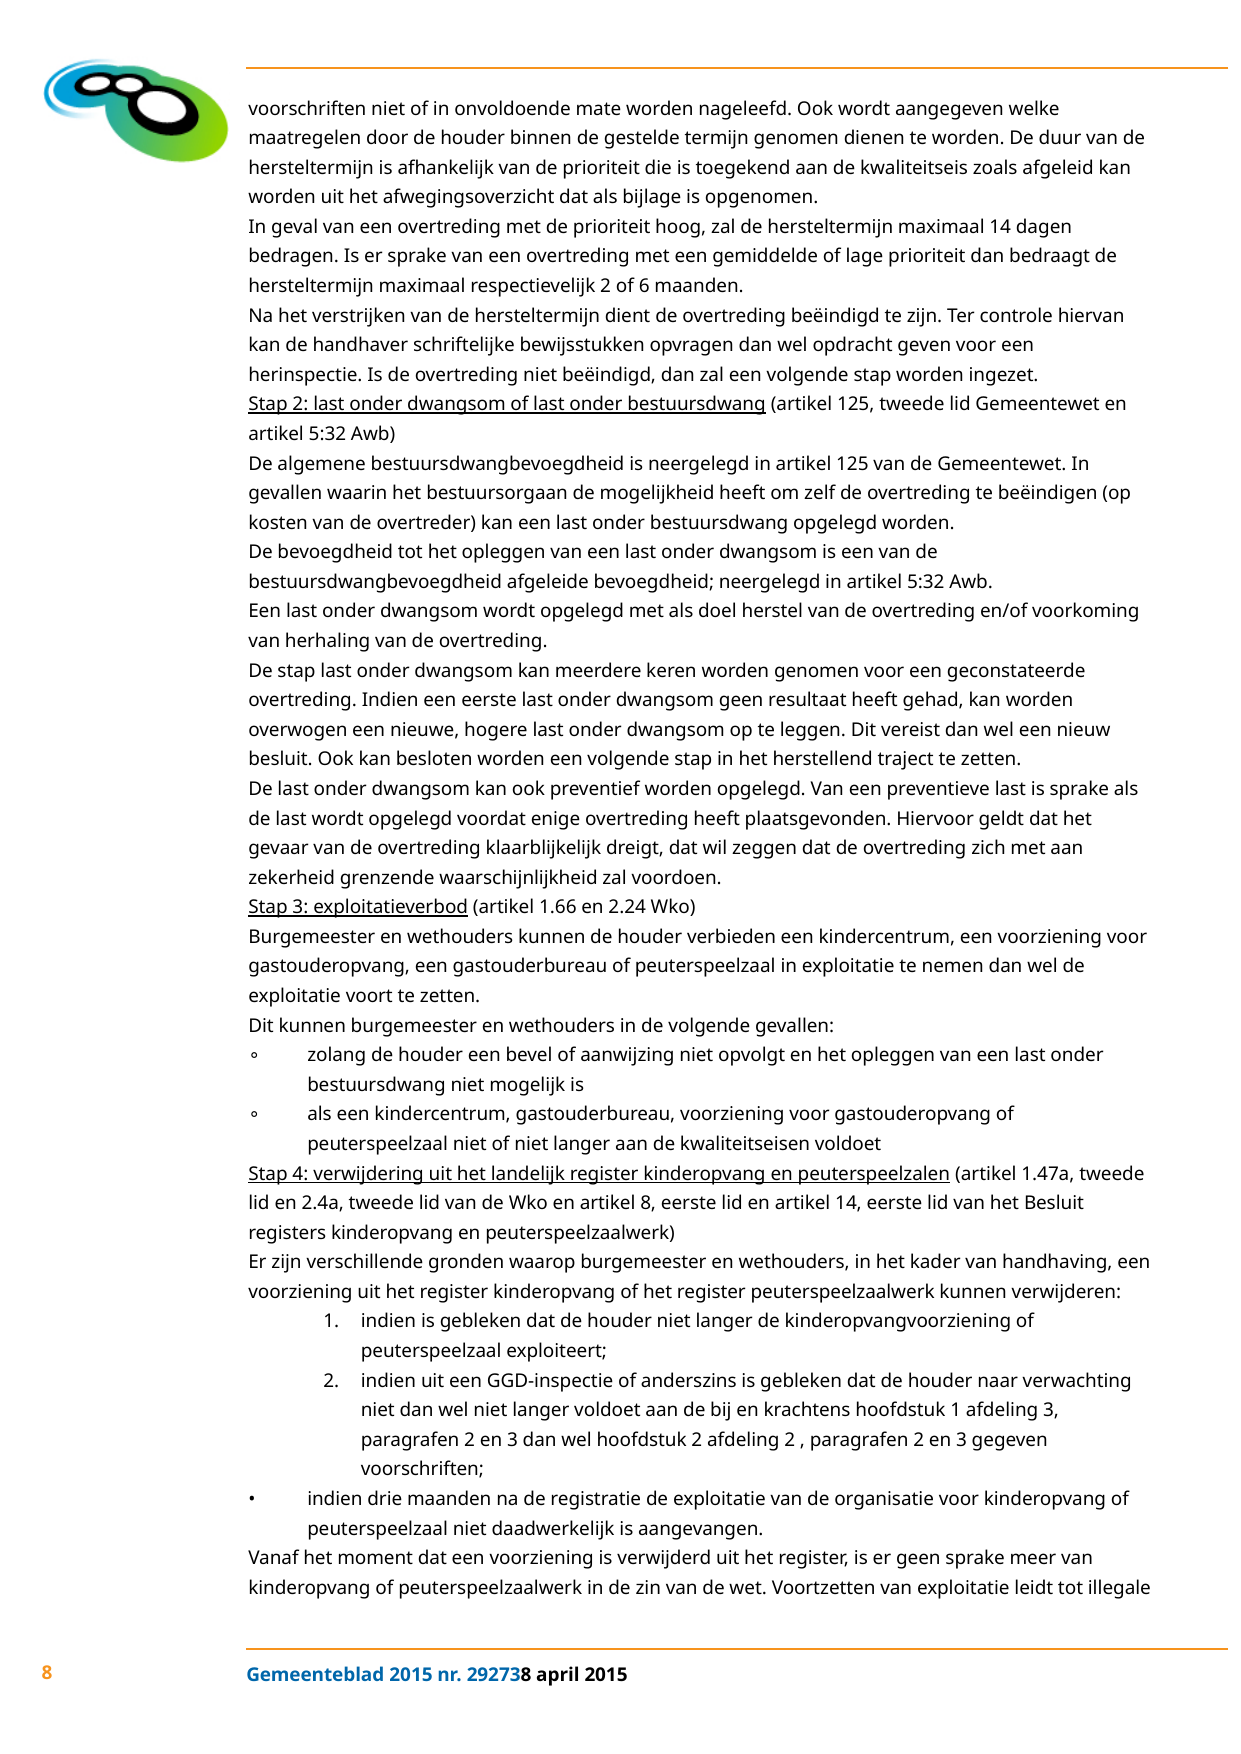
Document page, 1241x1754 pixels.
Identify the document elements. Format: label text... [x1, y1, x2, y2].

picture [41, 47, 231, 172]
list indien is gebleken dat de houder niet langer de kinderopvangvoorziening of peuterspeelzaal exploiteert; [323, 1308, 1152, 1363]
text Dit kunnen burgemeester en wethouders in de volgende gevallen: [248, 1012, 1152, 1038]
text De algemene bestuursdwangbevoegdheid is neergelegd in artikel 125 van de Gemeentewet. In gevallen waarin het bestuursorgaan de mogelijkheid heeft om zelf de overtreding te beëindigen (op kosten van de overtreder) kan een last onder bestuursdwang opgelegd worden. [248, 450, 1152, 535]
list als een kindercentrum, gastouderbureau, voorziening voor gastouderopvang of peuterspeelzaal niet of niet langer aan de kwaliteitseisen voldoet [248, 1101, 1152, 1156]
text Stap 2: last onder dwangsom of last onder bestuursdwang (artikel 125, tweede lid Gemeentewet en artikel 5:32 Awb) [248, 391, 1152, 446]
text Na het verstrijken van de hersteltermijn dient de overtreding beëindigd te zijn. Ter controle hiervan kan de handhaver schriftelijke bewijsstukken opvragen dan wel opdracht geven voor een herinspectie. Is de overtreding niet beëindigd, dan zal een volgende stap worden ingezet. [248, 302, 1152, 387]
text Stap 3: exploitatieverbod (artikel 1.66 en 2.24 Wko) [248, 893, 1152, 919]
text Een last onder dwangsom wordt opgelegd met als doel herstel van de overtreding en/of voorkoming van herhaling van de overtreding. [248, 598, 1152, 653]
list zolang de houder een bevel of aanwijzing niet opvolgt en het opleggen van een last onder bestuursdwang niet mogelijk is [248, 1041, 1152, 1097]
text Er zijn verschillende gronden waarop burgemeester en wethouders, in het kader van handhaving, een voorziening uit het register kinderopvang of het register peuterspeelzaalwerk kunnen verwijderen: [248, 1248, 1152, 1304]
text De stap last onder dwangsom kan meerdere keren worden genomen voor een geconstateerde overtreding. Indien een eerste last onder dwangsom geen resultaat heeft gehad, kan worden overwogen een nieuwe, hogere last onder dwangsom op te leggen. Dit vereist dan wel een nieuw besluit. Ook kan besloten worden een volgende stap in het herstellend traject te zetten. [248, 657, 1152, 771]
text De bevoegdheid tot het opleggen van een last onder dwangsom is een van de bestuursdwangbevoegdheid afgeleide bevoegdheid; neergelegd in artikel 5:32 Awb. [248, 538, 1152, 594]
text In geval van een overtreding met de prioriteit hoog, zal de hersteltermijn maximaal 14 dagen bedragen. Is er sprake van een overtreding met een gemiddelde of lage prioriteit dan bedraagt de hersteltermijn maximaal respectievelijk 2 of 6 maanden. [248, 213, 1152, 298]
text De last onder dwangsom kan ook preventief worden opgelegd. Van een preventieve last is sprake als de last wordt opgelegd voordat enige overtreding heeft plaatsgevonden. Hiervoor geldt dat het gevaar van de overtreding klaarblijkelijk dreigt, dat wil zeggen dat de overtreding zich met aan zekerheid grenzende waarschijnlijkheid zal voordoen. [248, 775, 1152, 890]
list indien drie maanden na de registratie de exploitatie van de organisatie voor kinderopvang of peuterspeelzaal niet daadwerkelijk is aangevangen. [248, 1485, 1152, 1541]
list indien uit een GGD-inspectie of anderszins is gebleken dat de houder naar verwachting niet dan wel niet langer voldoet aan de bij en krachtens hoofdstuk 1 afdeling 3, paragrafen 2 en 3 dan wel hoofdstuk 2 afdeling 2 , paragrafen 2 en 3 gegeven voorschriften; [323, 1367, 1152, 1481]
text Vanaf het moment dat een voorziening is verwijderd uit het register, is er geen sprake meer van kinderopvang of peuterspeelzaalwerk in de zin van de wet. Voortzetten van exploitatie leidt tot illegale [248, 1544, 1152, 1600]
text voorschriften niet of in onvoldoende mate worden nageleefd. Ook wordt aangegeven welke maatregelen door de houder binnen de gestelde termijn genomen dienen te worden. De duur van de hersteltermijn is afhankelijk van de prioriteit die is toegekend aan de kwaliteitseis zoals afgeleid kan worden uit het afwegingsoverzicht dat als bijlage is opgenomen. [248, 95, 1152, 209]
text Stap 4: verwijdering uit het landelijk register kinderopvang en peuterspeelzalen (artikel 1.47a, tweede lid en 2.4a, tweede lid van de Wko en artikel 8, eerste lid en artikel 14, eerste lid van het Besluit registers kinderopvang en peuterspeelzaalwerk) [248, 1160, 1152, 1245]
text Burgemeester en wethouders kunnen de houder verbieden een kindercentrum, een voorziening voor gastouderopvang, een gastouderbureau of peuterspeelzaal in exploitatie te nemen dan wel de exploitatie voort te zetten. [248, 923, 1152, 1008]
